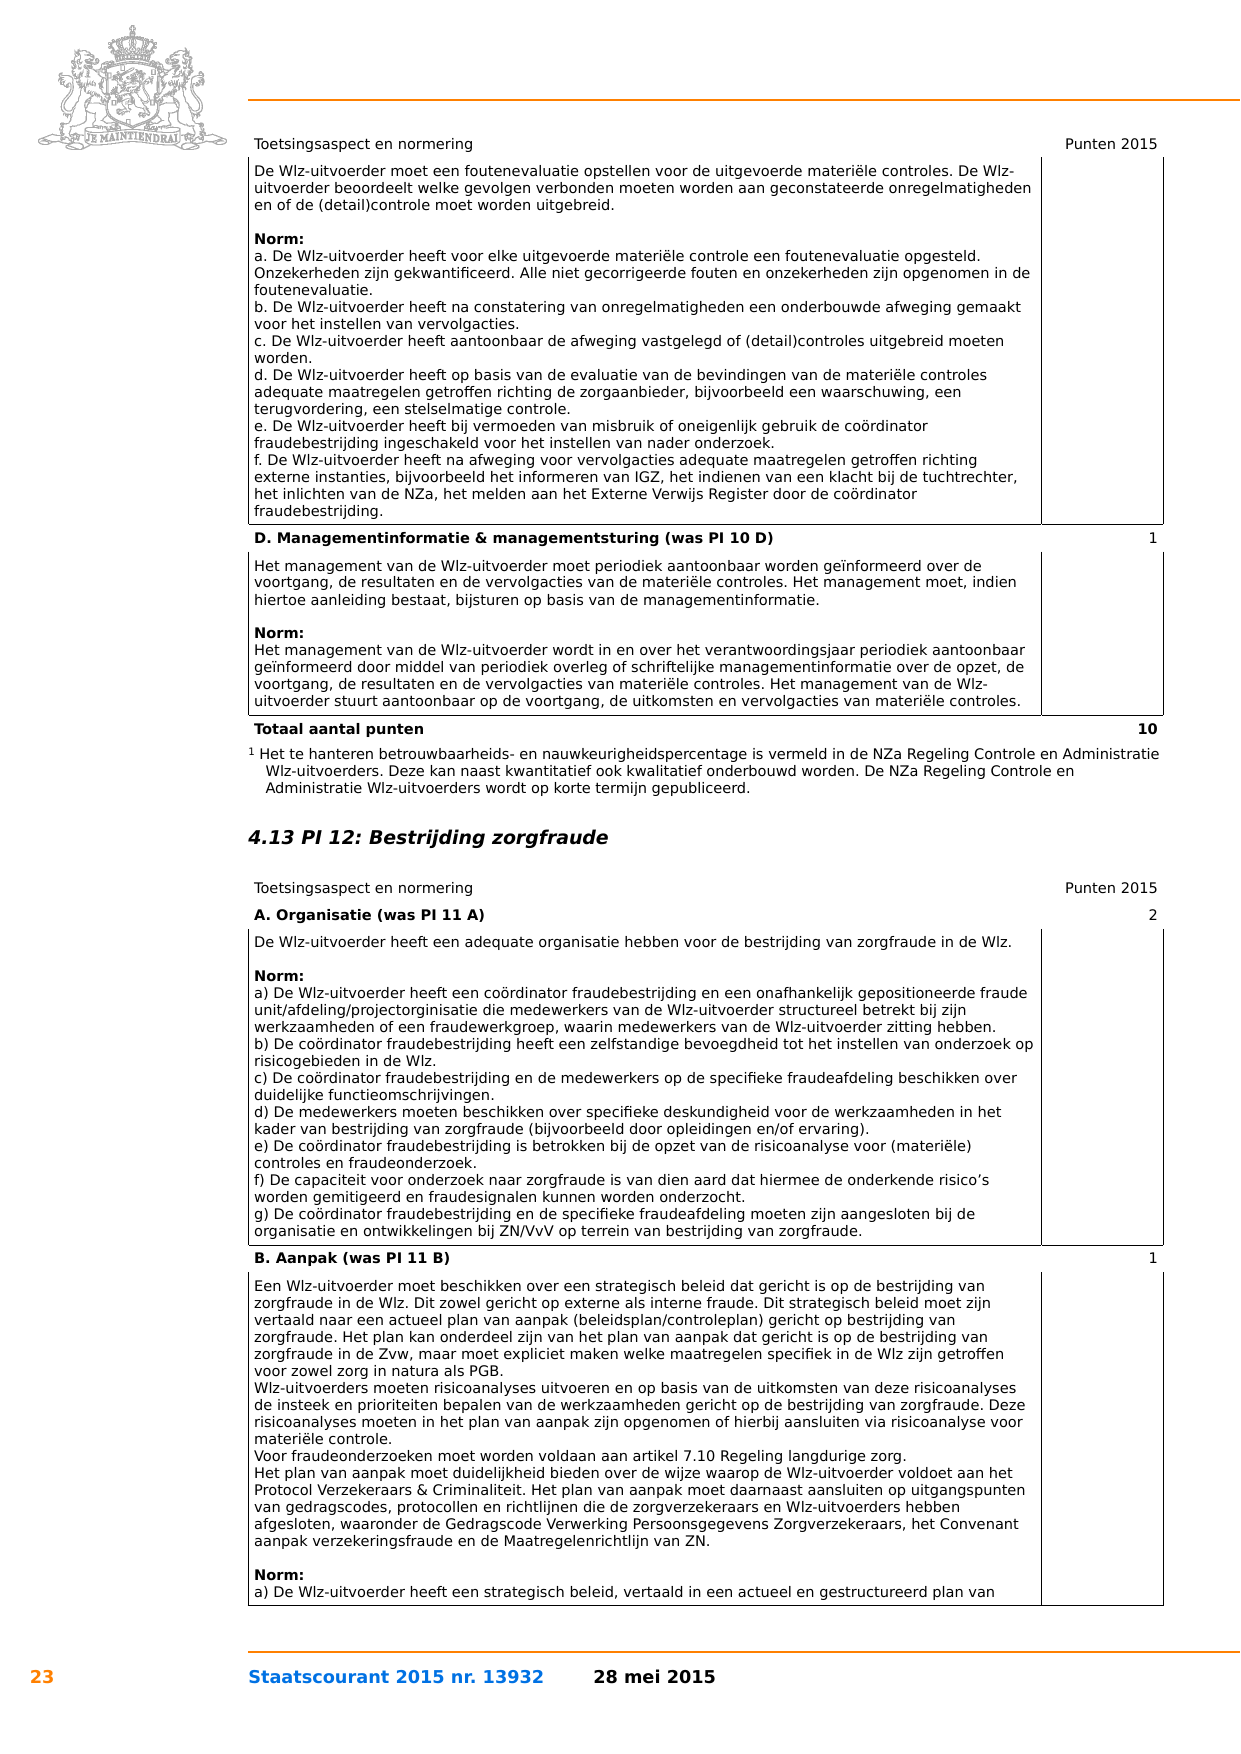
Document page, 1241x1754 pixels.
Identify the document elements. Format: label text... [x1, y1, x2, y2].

table_cell [249, 214, 1041, 231]
table_cell [1042, 158, 1163, 214]
table_cell [1042, 930, 1163, 951]
table_cell [249, 1550, 1041, 1566]
table_cell [249, 951, 1041, 968]
table_cell 10 [1042, 716, 1163, 742]
table_cell [1042, 951, 1163, 968]
table_cell Het management van de Wlz-uitvoerder moet periodiek aantoonbaar worden geïnformeerd over de voortgang, de resultaten en de vervolgacties van de materiële controles. Het management moet, indien hiertoe aanleiding bestaat, bijsturen op basis van de managementinformatie. [249, 553, 1041, 608]
table_cell 1 [1042, 525, 1163, 552]
table_cell Norm: a. De Wlz-uitvoerder heeft voor elke uitgevoerde materiële controle een foutenevaluatie opgesteld. Onzekerheden zijn gekwantificeerd. Alle niet gecorrigeerde fouten en onzekerheden zijn opgenomen in de foutenevaluatie. b. De Wlz-uitvoerder heeft na constatering van onregelmatigheden een onderbouwde afweging gemaakt voor het instellen van vervolgacties. c. De Wlz-uitvoerder heeft aantoonbaar de afweging vastgelegd of (detail)controles uitgebreid moeten worden. d. De Wlz-uitvoerder heeft op basis van de evaluatie van de bevindingen van de materiële controles adequate maatregelen getroffen richting de zorgaanbieder, bijvoorbeeld een waarschuwing, een terugvordering, een stelselmatige controle. e. De Wlz-uitvoerder heeft bij vermoeden van misbruik of oneigenlijk gebruik de coördinator fraudebestrijding ingeschakeld voor het instellen van nader onderzoek. f. De Wlz-uitvoerder heeft na afweging voor vervolgacties adequate maatregelen getroffen richting externe instanties, bijvoorbeeld het informeren van IGZ, het indienen van een klacht bij de tuchtrechter, het inlichten van de NZa, het melden aan het Externe Verwijs Register door de coördinator fraudebestrijding. [249, 231, 1041, 524]
table_cell [249, 608, 1041, 625]
table_cell D. Managementinformatie & managementsturing (was PI 10 D) [249, 525, 1041, 552]
table_cell 1 [1042, 1246, 1163, 1272]
table_header Punten 2015 [1042, 131, 1163, 157]
table_header Toetsingsaspect en normering [249, 875, 1041, 901]
subtitle 4.13 PI 12: Bestrijding zorgfraude [248, 827, 1163, 849]
table_cell [1042, 968, 1163, 1245]
table_cell [1042, 1273, 1163, 1549]
table_cell Norm: Het management van de Wlz-uitvoerder wordt in en over het verantwoordingsjaar periodiek aantoonbaar geïnformeerd door middel van periodiek overleg of schriftelijke managementinformatie over de opzet, de voortgang, de resultaten en de vervolgacties van materiële controles. Het management van de Wlz-uitvoerder stuurt aantoonbaar op de voortgang, de uitkomsten en vervolgacties van materiële controles. [249, 625, 1041, 715]
table_cell [1042, 231, 1163, 524]
table_cell [1042, 1566, 1163, 1605]
table_cell [1042, 608, 1163, 625]
table_cell De Wlz-uitvoerder moet een foutenevaluatie opstellen voor de uitgevoerde materiële controles. De Wlz-uitvoerder beoordeelt welke gevolgen verbonden moeten worden aan geconstateerde onregelmatigheden en of de (detail)controle moet worden uitgebreid. [249, 158, 1041, 214]
table_cell Norm: a) De Wlz-uitvoerder heeft een coördinator fraudebestrijding en een onafhankelijk gepositioneerde fraude unit/afdeling/projectorginisatie die medewerkers van de Wlz-uitvoerder structureel betrekt bij zijn werkzaamheden of een fraudewerkgroep, waarin medewerkers van de Wlz-uitvoerder zitting hebben. b) De coördinator fraudebestrijding heeft een zelfstandige bevoegdheid tot het instellen van onderzoek op risicogebieden in de Wlz. c) De coördinator fraudebestrijding en de medewerkers op de specifieke fraudeafdeling beschikken over duidelijke functieomschrijvingen. d) De medewerkers moeten beschikken over specifieke deskundigheid voor de werkzaamheden in het kader van bestrijding van zorgfraude (bijvoorbeeld door opleidingen en/of ervaring). e) De coördinator fraudebestrijding is betrokken bij de opzet van de risicoanalyse voor (materiële) controles en fraudeonderzoek. f) De capaciteit voor onderzoek naar zorgfraude is van dien aard dat hiermee de onderkende risico’s worden gemitigeerd en fraudesignalen kunnen worden onderzocht. g) De coördinator fraudebestrijding en de specifieke fraudeafdeling moeten zijn aangesloten bij de organisatie en ontwikkelingen bij ZN/VvV op terrein van bestrijding van zorgfraude. [249, 968, 1041, 1245]
table_cell 2 [1042, 902, 1163, 929]
table_cell De Wlz-uitvoerder heeft een adequate organisatie hebben voor de bestrijding van zorgfraude in de Wlz. [249, 930, 1041, 951]
table_cell Een Wlz-uitvoerder moet beschikken over een strategisch beleid dat gericht is op de bestrijding van zorgfraude in de Wlz. Dit zowel gericht op externe als interne fraude. Dit strategisch beleid moet zijn vertaald naar een actueel plan van aanpak (beleidsplan/controleplan) gericht op bestrijding van zorgfraude. Het plan kan onderdeel zijn van het plan van aanpak dat gericht is op de bestrijding van zorgfraude in de Zvw, maar moet expliciet maken welke maatregelen specifiek in de Wlz zijn getroffen voor zowel zorg in natura als PGB. Wlz-uitvoerders moeten risicoanalyses uitvoeren en op basis van de uitkomsten van deze risicoanalyses de insteek en prioriteiten bepalen van de werkzaamheden gericht op de bestrijding van zorgfraude. Deze risicoanalyses moeten in het plan van aanpak zijn opgenomen of hierbij aansluiten via risicoanalyse voor materiële controle. Voor fraudeonderzoeken moet worden voldaan aan artikel 7.10 Regeling langdurige zorg. Het plan van aanpak moet duidelijkheid bieden over de wijze waarop de Wlz-uitvoerder voldoet aan het Protocol Verzekeraars & Criminaliteit. Het plan van aanpak moet daarnaast aansluiten op uitgangspunten van gedragscodes, protocollen en richtlijnen die de zorgverzekeraars en Wlz-uitvoerders hebben afgesloten, waaronder de Gedragscode Verwerking Persoonsgegevens Zorgverzekeraars, het Convenant aanpak verzekeringsfraude en de Maatregelenrichtlijn van ZN. [249, 1273, 1041, 1549]
picture [38, 25, 227, 150]
table_cell Totaal aantal punten [249, 716, 1041, 742]
table_cell A. Organisatie (was PI 11 A) [249, 902, 1041, 929]
table_cell [1042, 1550, 1163, 1566]
table_cell [1042, 553, 1163, 608]
table_cell [1042, 625, 1163, 715]
table_cell Norm: a) De Wlz-uitvoerder heeft een strategisch beleid, vertaald in een actueel en gestructureerd plan van [249, 1566, 1041, 1605]
table_cell B. Aanpak (was PI 11 B) [249, 1246, 1041, 1272]
table_cell [1042, 214, 1163, 231]
table_header Toetsingsaspect en normering [249, 131, 1041, 157]
table_header Punten 2015 [1042, 875, 1163, 901]
table_cell 1 Het te hanteren betrouwbaarheids- en nauwkeurigheidspercentage is vermeld in de NZa Regeling Controle en Administratie Wlz-uitvoerders. Deze kan naast kwantitatief ook kwalitatief onderbouwd worden. De NZa Regeling Controle en Administratie Wlz-uitvoerders wordt op korte termijn gepubliceerd. [248, 743, 1163, 797]
